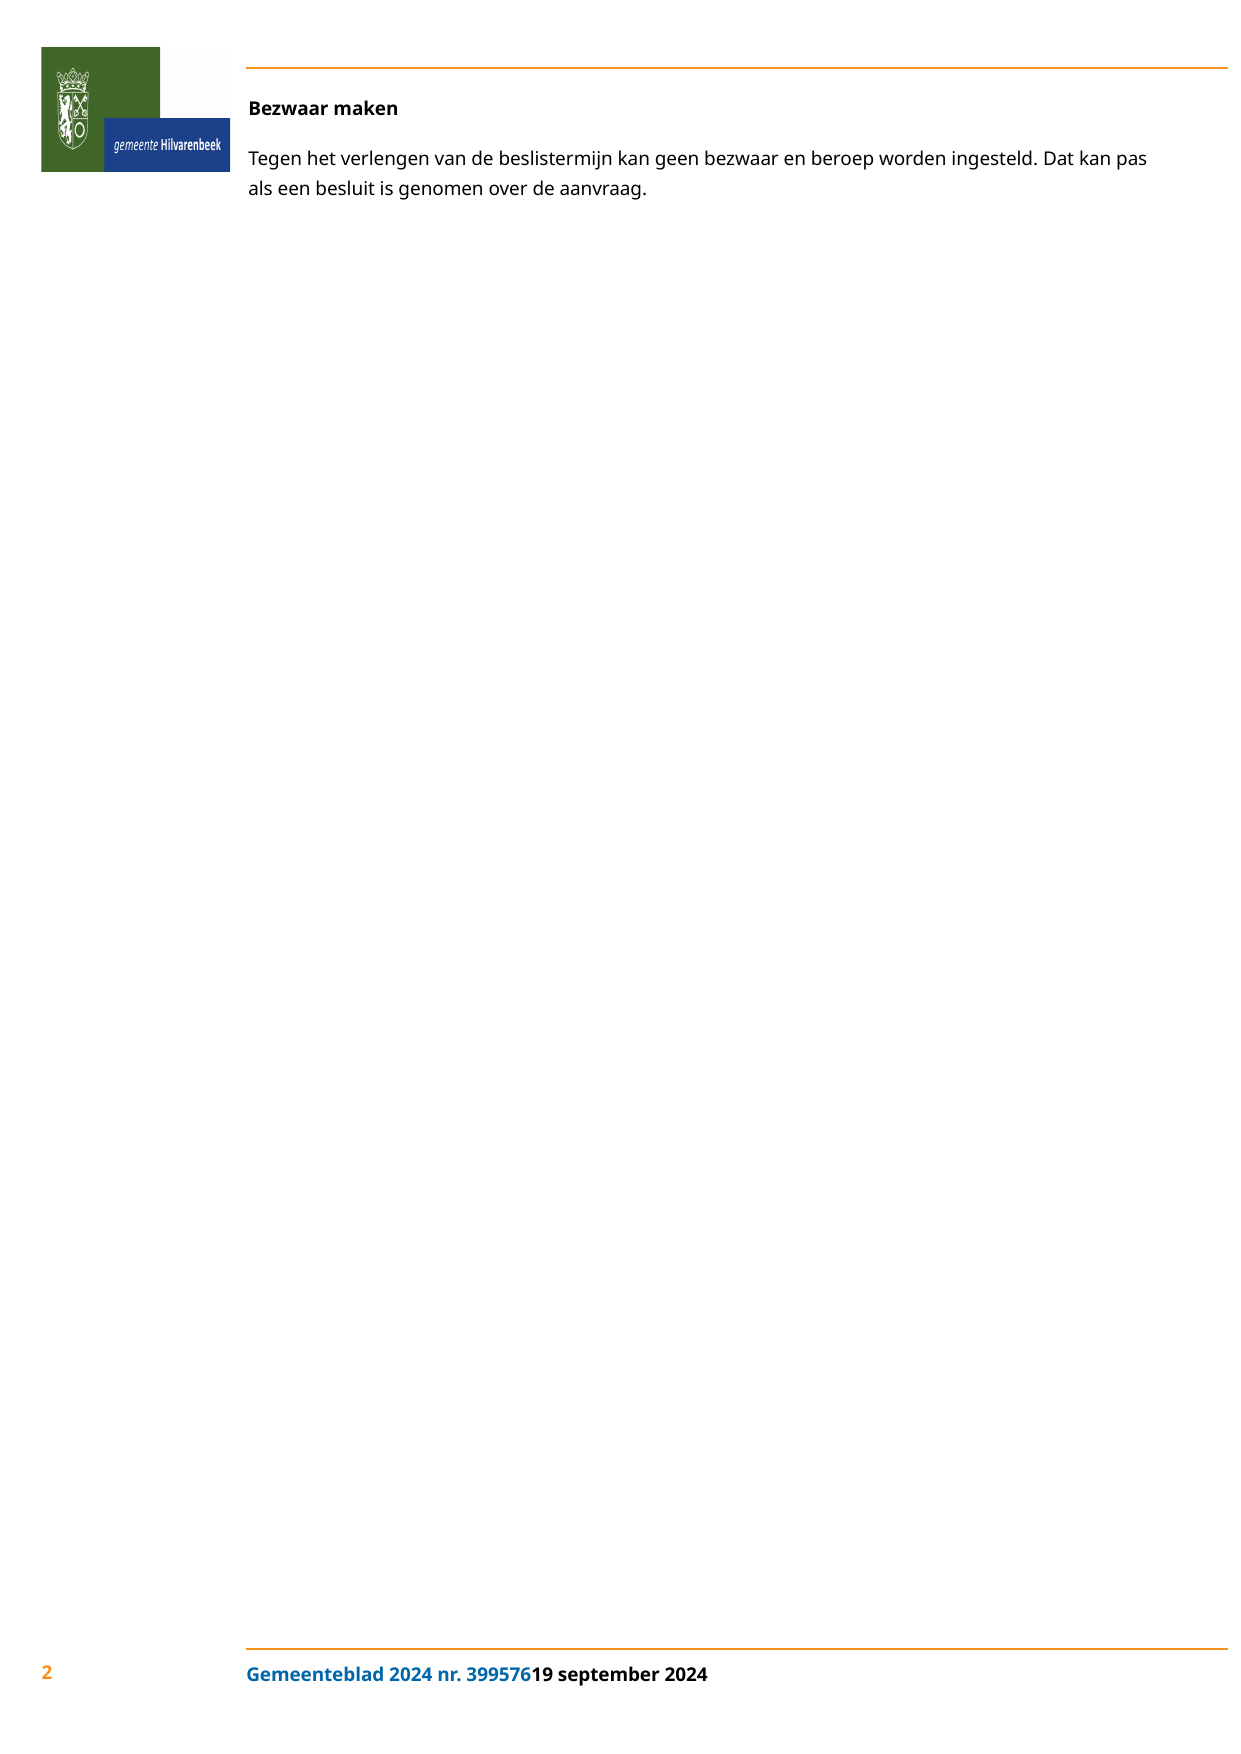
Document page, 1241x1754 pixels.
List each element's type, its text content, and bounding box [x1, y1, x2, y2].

text Tegen het verlengen van de beslistermijn kan geen bezwaar en beroep worden ingesteld. Dat kan pas als een besluit is genomen over de aanvraag. [248, 145, 1152, 201]
picture [41, 47, 231, 172]
text Bezwaar maken [248, 95, 1152, 121]
